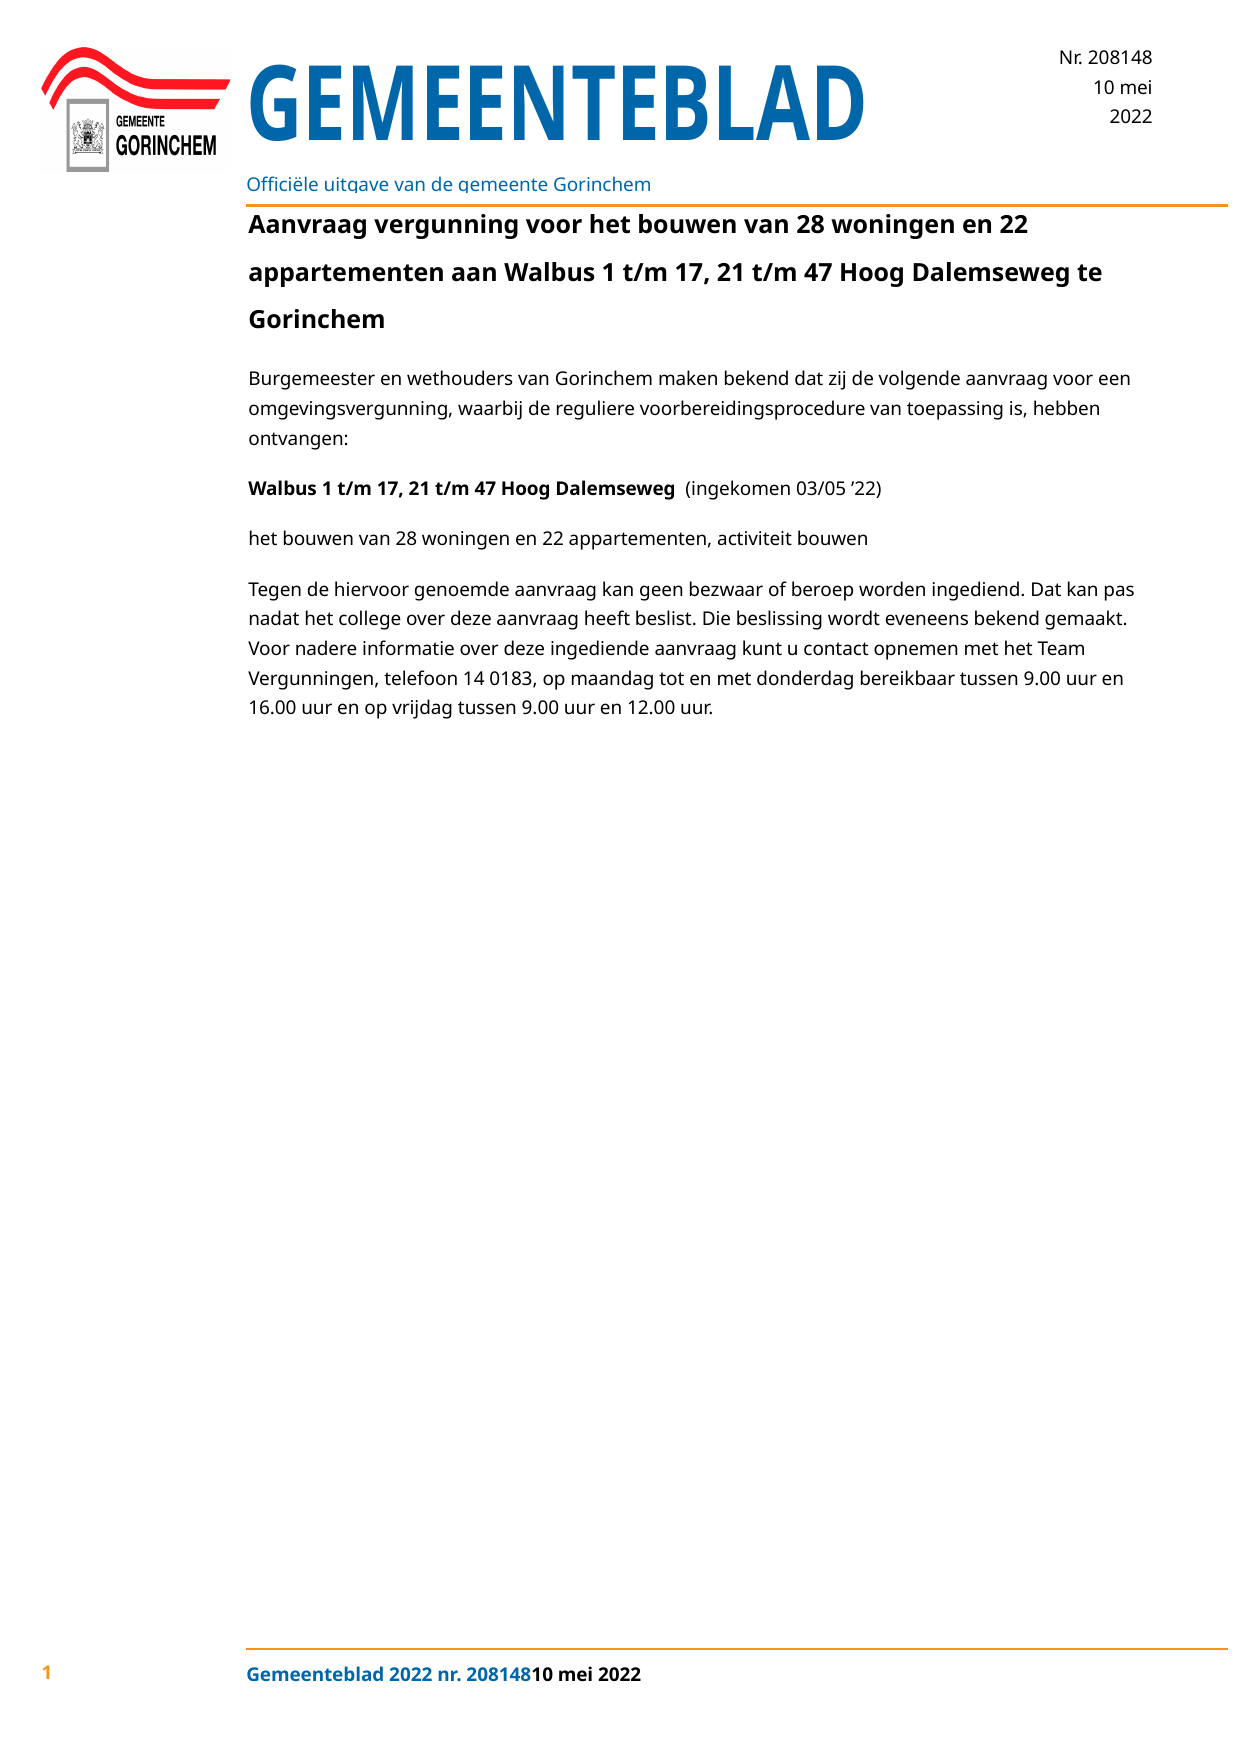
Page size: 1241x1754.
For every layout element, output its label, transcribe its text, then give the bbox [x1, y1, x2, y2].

picture [41, 47, 231, 172]
text Walbus 1 t/m 17, 21 t/m 47 Hoog Dalemseweg (ingekomen 03/05 ’22) [248, 475, 1152, 501]
text het bouwen van 28 woningen en 22 appartementen, activiteit bouwen [248, 526, 1152, 551]
text Tegen de hiervoor genoemde aanvraag kan geen bezwaar of beroep worden ingediend. Dat kan pas nadat het college over deze aanvraag heeft beslist. Die beslissing wordt eveneens bekend gemaakt. Voor nadere informatie over deze ingediende aanvraag kunt u contact opnemen met het Team Vergunningen, telefoon 14 0183, op maandag tot en met donderdag bereikbaar tussen 9.00 uur en 16.00 uur en op vrijdag tussen 9.00 uur en 12.00 uur. [248, 576, 1152, 720]
text Burgemeester en wethouders van Gorinchem maken bekend dat zij de volgende aanvraag voor een omgevingsvergunning, waarbij de reguliere voorbereidingsprocedure van toepassing is, hebben ontvangen: [248, 366, 1152, 450]
text Aanvraag vergunning voor het bouwen van 28 woningen en 22 appartementen aan Walbus 1 t/m 17, 21 t/m 47 Hoog Dalemseweg te Gorinchem [248, 207, 1152, 336]
